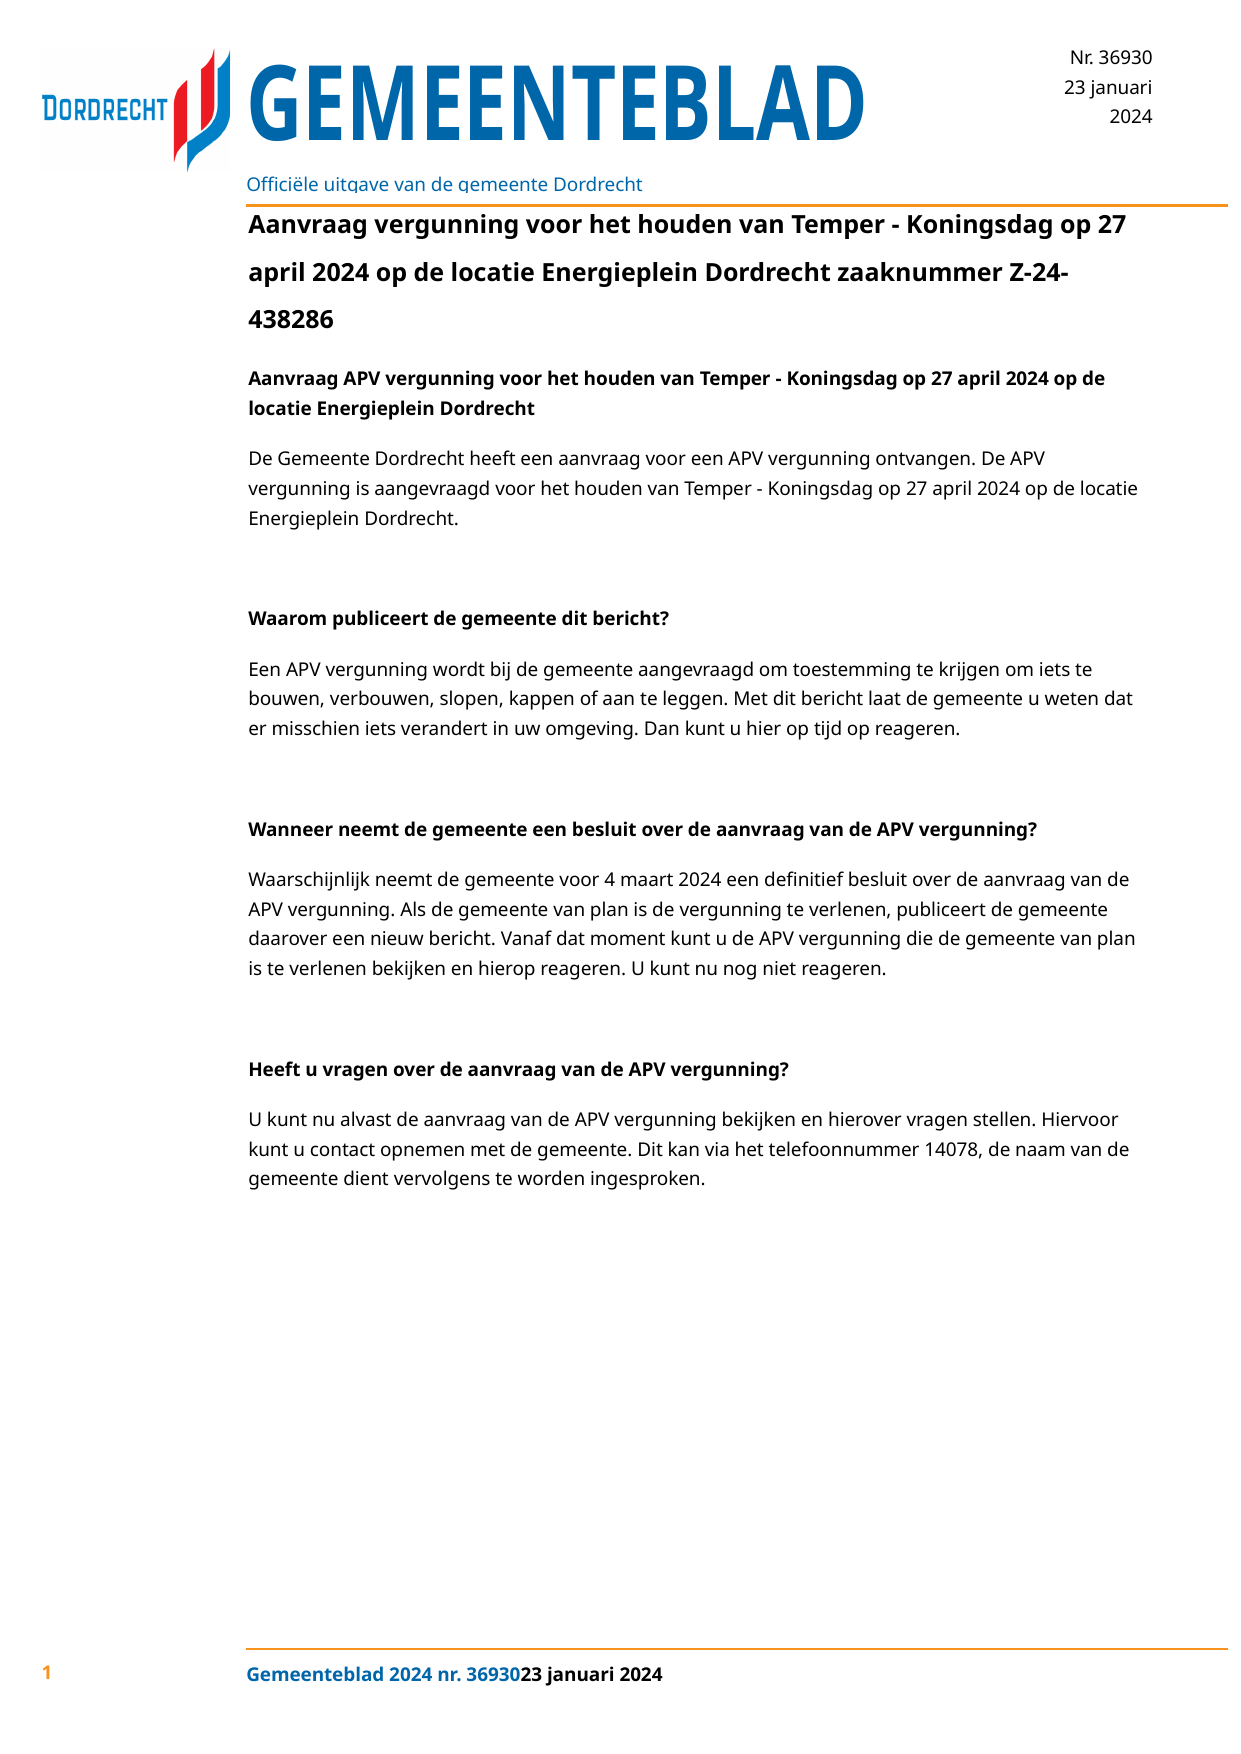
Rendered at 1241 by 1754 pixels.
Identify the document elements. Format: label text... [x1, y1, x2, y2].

text Aanvraag vergunning voor het houden van Temper - Koningsdag op 27 april 2024 op de locatie Energieplein Dordrecht zaaknummer Z-24-438286 [248, 207, 1152, 336]
text Een APV vergunning wordt bij de gemeente aangevraagd om toestemming te krijgen om iets te bouwen, verbouwen, slopen, kappen of aan te leggen. Met dit bericht laat de gemeente u weten dat er misschien iets verandert in uw omgeving. Dan kunt u hier op tijd op reageren. [248, 656, 1152, 741]
text Wanneer neemt de gemeente een besluit over de aanvraag van de APV vergunning? [248, 816, 1152, 842]
text Heeft u vragen over de aanvraag van de APV vergunning? [248, 1056, 1152, 1082]
text U kunt nu alvast de aanvraag van de APV vergunning bekijken en hierover vragen stellen. Hiervoor kunt u contact opnemen met de gemeente. Dit kan via het telefoonnummer 14078, de naam van de gemeente dient vervolgens te worden ingesproken. [248, 1106, 1152, 1191]
text Aanvraag APV vergunning voor het houden van Temper - Koningsdag op 27 april 2024 op de locatie Energieplein Dordrecht [248, 366, 1152, 421]
text Waarschijnlijk neemt de gemeente voor 4 maart 2024 een definitief besluit over de aanvraag van de APV vergunning. Als de gemeente van plan is de vergunning te verlenen, publiceert de gemeente daarover een nieuw bericht. Vanaf dat moment kunt u de APV vergunning die de gemeente van plan is te verlenen bekijken en hierop reageren. U kunt nu nog niet reageren. [248, 866, 1152, 981]
picture [41, 47, 231, 172]
text De Gemeente Dordrecht heeft een aanvraag voor een APV vergunning ontvangen. De APV vergunning is aangevraagd voor het houden van Temper - Koningsdag op 27 april 2024 op de locatie Energieplein Dordrecht. [248, 446, 1152, 530]
text Waarom publiceert de gemeente dit bericht? [248, 606, 1152, 631]
